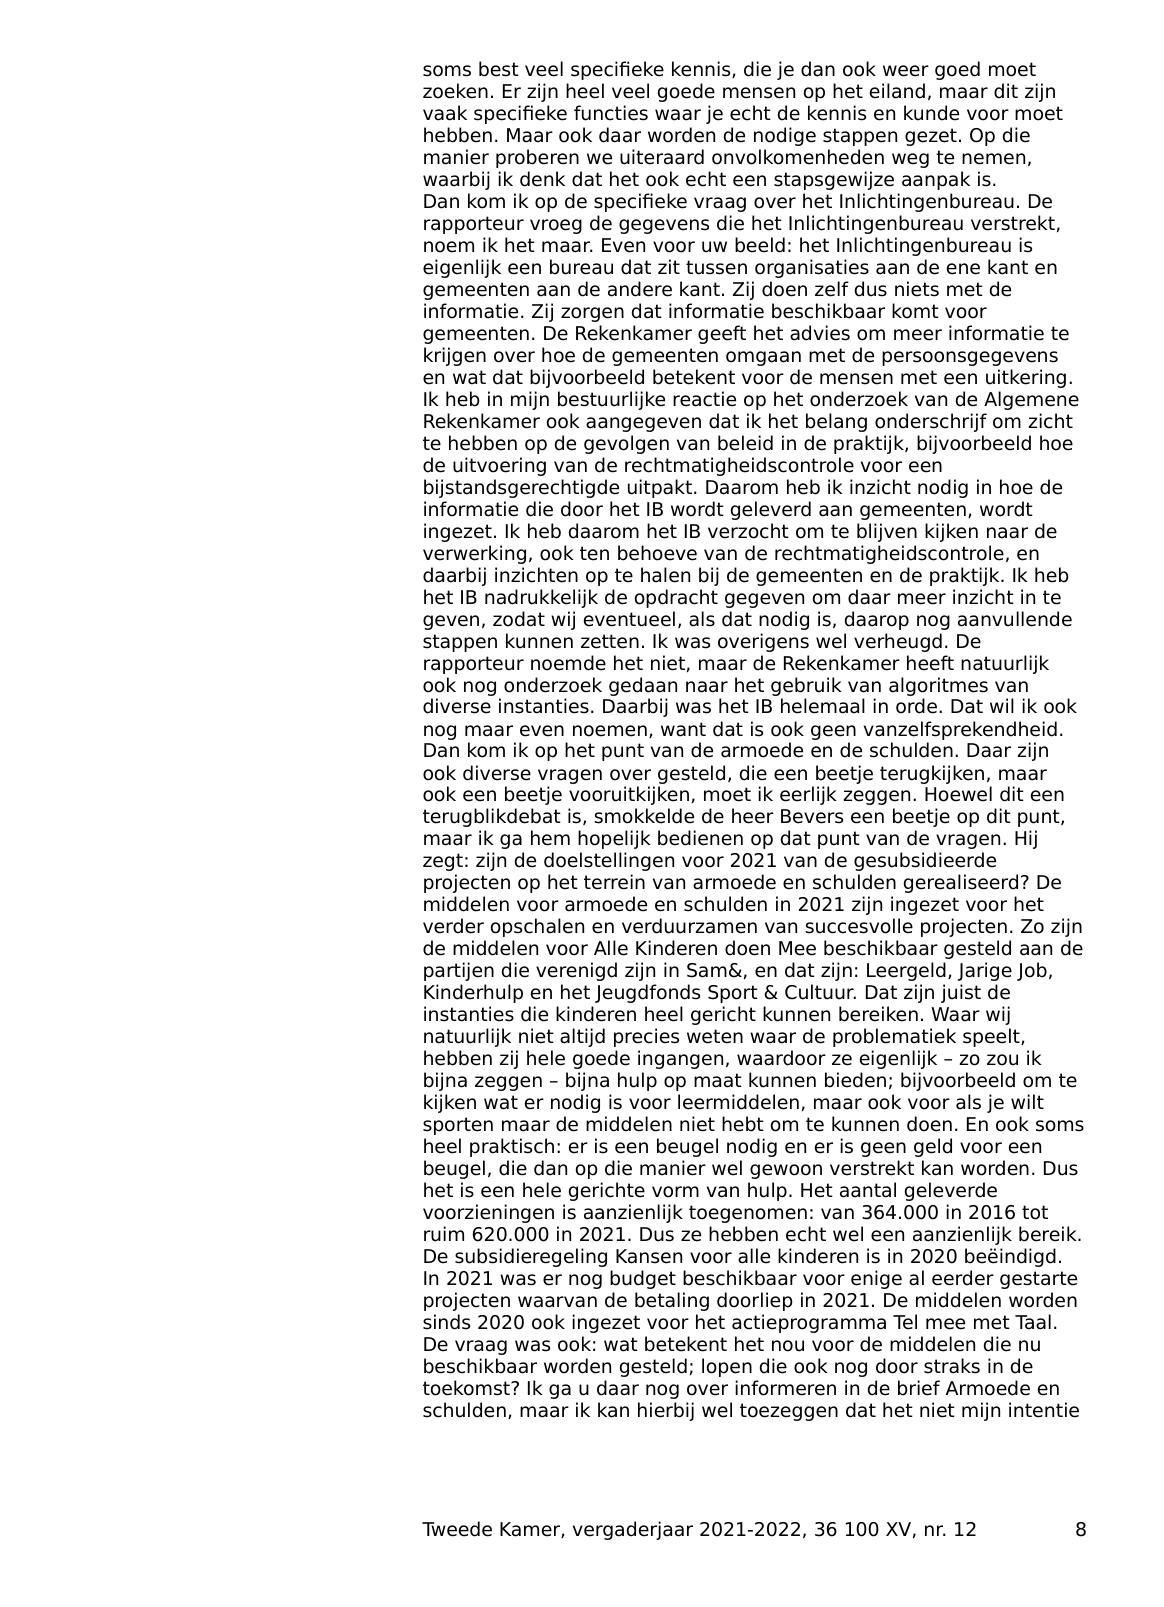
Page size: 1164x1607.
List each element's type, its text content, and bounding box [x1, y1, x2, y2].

text Dan kom ik op de specifieke vraag over het Inlichtingenbureau. De rapporteur vroeg de gegevens die het Inlichtingenbureau verstrekt, noem ik het maar. Even voor uw beeld: het Inlichtingenbureau is eigenlijk een bureau dat zit tussen organisaties aan de ene kant en gemeenten aan de andere kant. Zij doen zelf dus niets met de informatie. Zij zorgen dat informatie beschikbaar komt voor gemeenten. De Rekenkamer geeft het advies om meer informatie te krijgen over hoe de gemeenten omgaan met de persoonsgegevens en wat dat bijvoorbeeld betekent voor de mensen met een uitkering. Ik heb in mijn bestuurlijke reactie op het onderzoek van de Algemene Rekenkamer ook aangegeven dat ik het belang onderschrijf om zicht te hebben op de gevolgen van beleid in de praktijk, bijvoorbeeld hoe de uitvoering van de rechtmatigheidscontrole voor een bijstandsgerechtigde uitpakt. Daarom heb ik inzicht nodig in hoe de informatie die door het IB wordt geleverd aan gemeenten, wordt ingezet. Ik heb daarom het IB verzocht om te blijven kijken naar de verwerking, ook ten behoeve van de rechtmatigheidscontrole, en daarbij inzichten op te halen bij de gemeenten en de praktijk. Ik heb het IB nadrukkelijk de opdracht gegeven om daar meer inzicht in te geven, zodat wij eventueel, als dat nodig is, daarop nog aanvullende stappen kunnen zetten. Ik was overigens wel verheugd. De rapporteur noemde het niet, maar de Rekenkamer heeft natuurlijk ook nog onderzoek gedaan naar het gebruik van algoritmes van diverse instanties. Daarbij was het IB helemaal in orde. Dat wil ik ook nog maar even noemen, want dat is ook geen vanzelfsprekendheid. [422, 191, 1087, 740]
text Dan kom ik op het punt van de armoede en de schulden. Daar zijn ook diverse vragen over gesteld, die een beetje terugkijken, maar ook een beetje vooruitkijken, moet ik eerlijk zeggen. Hoewel dit een terugblikdebat is, smokkelde de heer Bevers een beetje op dit punt, maar ik ga hem hopelijk bedienen op dat punt van de vragen. Hij zegt: zijn de doelstellingen voor 2021 van de gesubsidieerde projecten op het terrein van armoede en schulden gerealiseerd? De middelen voor armoede en schulden in 2021 zijn ingezet voor het verder opschalen en verduurzamen van succesvolle projecten. Zo zijn de middelen voor Alle Kinderen doen Mee beschikbaar gesteld aan de partijen die verenigd zijn in Sam&, en dat zijn: Leergeld, Jarige Job, Kinderhulp en het Jeugdfonds Sport & Cultuur. Dat zijn juist de instanties die kinderen heel gericht kunnen bereiken. Waar wij natuurlijk niet altijd precies weten waar de problematiek speelt, hebben zij hele goede ingangen, waardoor ze eigenlijk – zo zou ik bijna zeggen – bijna hulp op maat kunnen bieden; bijvoorbeeld om te kijken wat er nodig is voor leermiddelen, maar ook voor als je wilt sporten maar de middelen niet hebt om te kunnen doen. En ook soms heel praktisch: er is een beugel nodig en er is geen geld voor een beugel, die dan op die manier wel gewoon verstrekt kan worden. Dus het is een hele gerichte vorm van hulp. Het aantal geleverde voorzieningen is aanzienlijk toegenomen: van 364.000 in 2016 tot ruim 620.000 in 2021. Dus ze hebben echt wel een aanzienlijk bereik. De subsidieregeling Kansen voor alle kinderen is in 2020 beëindigd. In 2021 was er nog budget beschikbaar voor enige al eerder gestarte projecten waarvan de betaling doorliep in 2021. De middelen worden sinds 2020 ook ingezet voor het actieprogramma Tel mee met Taal. De vraag was ook: wat betekent het nou voor de middelen die nu beschikbaar worden gesteld; lopen die ook nog door straks in de toekomst? Ik ga u daar nog over informeren in de brief Armoede en schulden, maar ik kan hierbij wel toezeggen dat het niet mijn intentie [422, 740, 1087, 1422]
text soms best veel specifieke kennis, die je dan ook weer goed moet zoeken. Er zijn heel veel goede mensen op het eiland, maar dit zijn vaak specifieke functies waar je echt de kennis en kunde voor moet hebben. Maar ook daar worden de nodige stappen gezet. Op die manier proberen we uiteraard onvolkomenheden weg te nemen, waarbij ik denk dat het ook echt een stapsgewijze aanpak is. [422, 59, 1087, 191]
